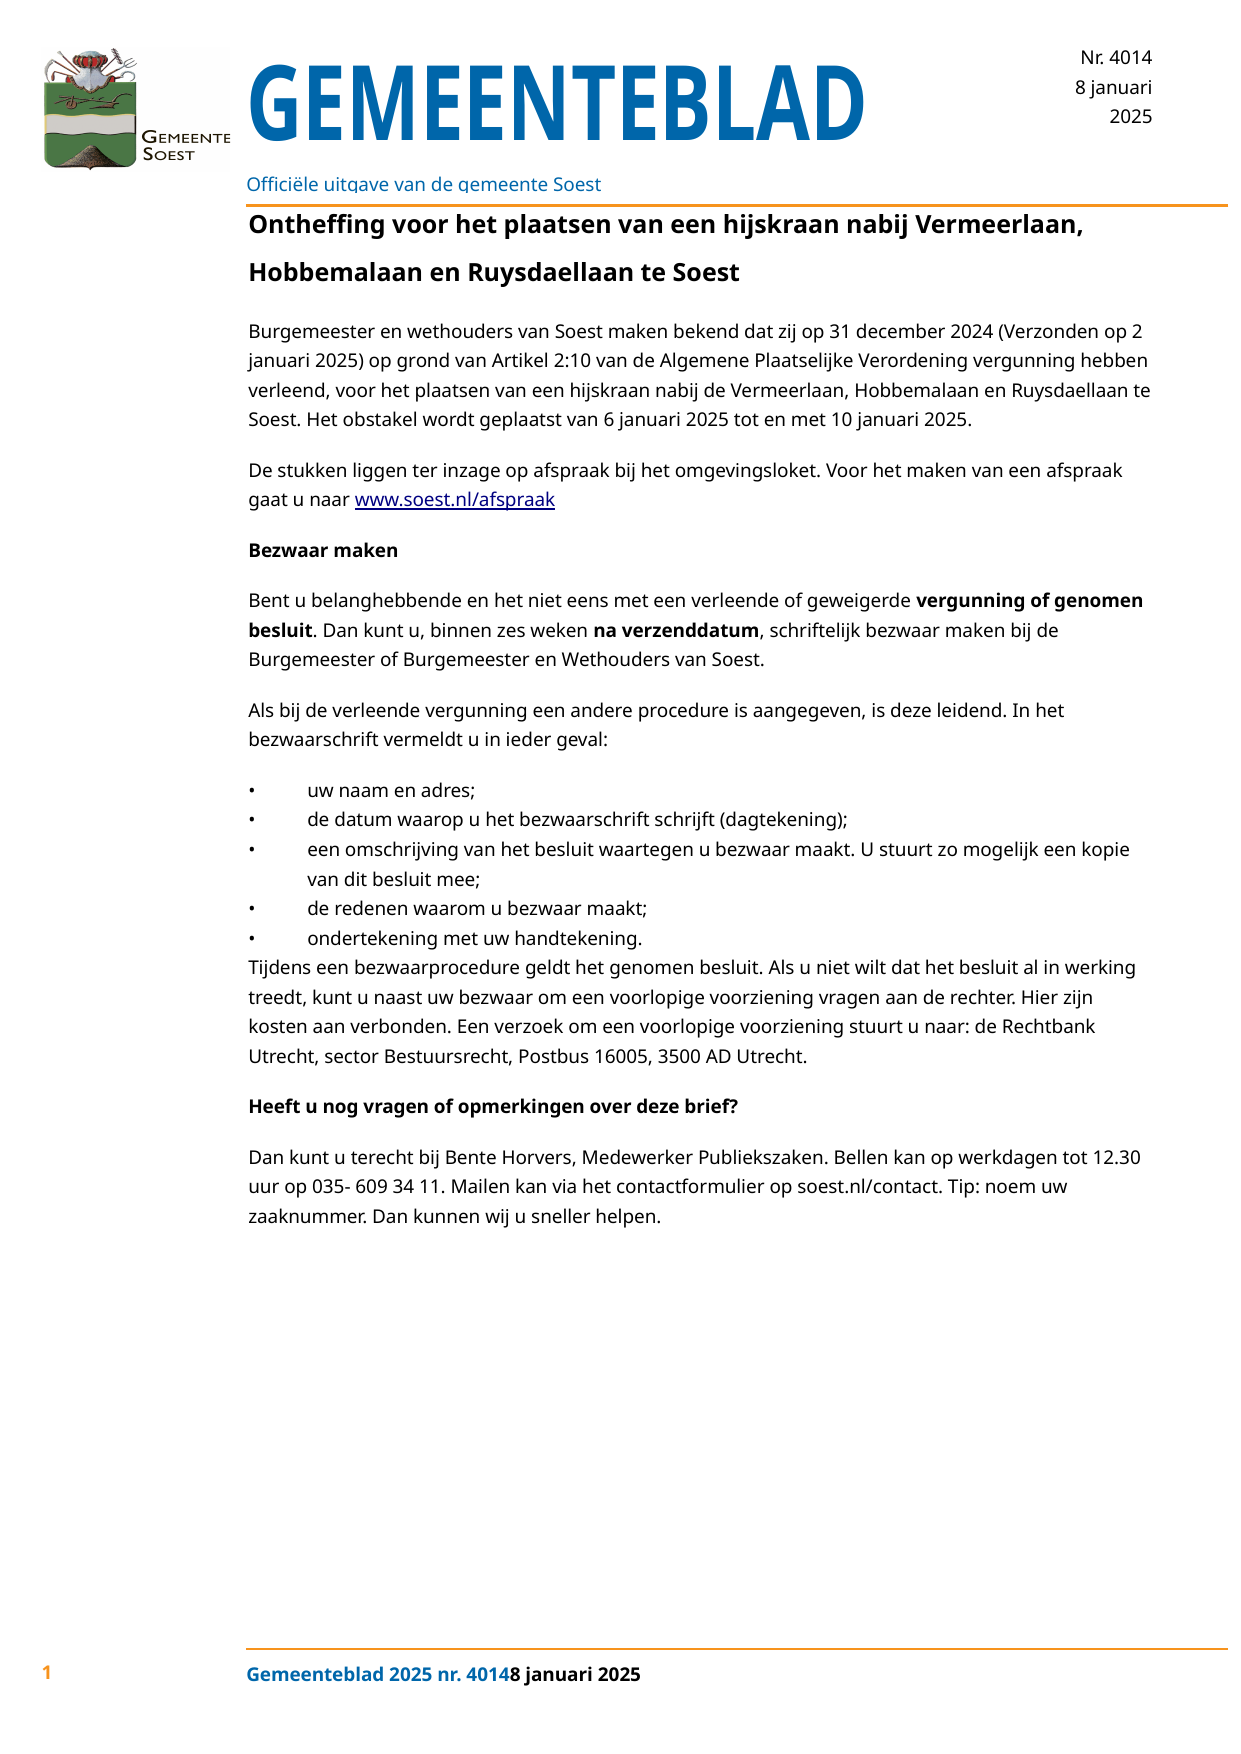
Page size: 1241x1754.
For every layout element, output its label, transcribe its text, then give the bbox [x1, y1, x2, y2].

text Bent u belanghebbende en het niet eens met een verleende of geweigerde vergunning of genomen besluit. Dan kunt u, binnen zes weken na verzenddatum, schriftelijk bezwaar maken bij de Burgemeester of Burgemeester en Wethouders van Soest. [248, 587, 1152, 672]
text Burgemeester en wethouders van Soest maken bekend dat zij op 31 december 2024 (Verzonden op 2 januari 2025) op grond van Artikel 2:10 van de Algemene Plaatselijke Verordening vergunning hebben verleend, voor het plaatsen van een hijskraan nabij de Vermeerlaan, Hobbemalaan en Ruysdaellaan te Soest. Het obstakel wordt geplaatst van 6 januari 2025 tot en met 10 januari 2025. [248, 318, 1152, 432]
text Ontheffing voor het plaatsen van een hijskraan nabij Vermeerlaan, Hobbemalaan en Ruysdaellaan te Soest [248, 207, 1152, 288]
text Als bij de verleende vergunning een andere procedure is aangegeven, is deze leidend. In het bezwaarschrift vermeldt u in ieder geval: [248, 697, 1152, 752]
list de datum waarop u het bezwaarschrift schrijft (dagtekening); [248, 807, 1152, 832]
list de redenen waarom u bezwaar maakt; [248, 895, 1152, 921]
text Heeft u nog vragen of opmerkingen over deze brief? [248, 1094, 1152, 1119]
text Dan kunt u terecht bij Bente Horvers, Medewerker Publiekszaken. Bellen kan op werkdagen tot 12.30 uur op 035- 609 34 11. Mailen kan via het contactformulier op soest.nl/contact. Tip: noem uw zaaknummer. Dan kunnen wij u sneller helpen. [248, 1144, 1152, 1229]
list uw naam en adres; [248, 777, 1152, 803]
text Bezwaar maken [248, 537, 1152, 563]
text De stukken liggen ter inzage op afspraak bij het omgevingsloket. Voor het maken van een afspraak gaat u naar www.soest.nl/afspraak [248, 457, 1152, 512]
text Tijdens een bezwaarprocedure geldt het genomen besluit. Als u niet wilt dat het besluit al in werking treedt, kunt u naast uw bezwaar om een voorlopige voorziening vragen aan de rechter. Hier zijn kosten aan verbonden. Een verzoek om een voorlopige voorziening stuurt u naar: de Rechtbank Utrecht, sector Bestuursrecht, Postbus 16005, 3500 AD Utrecht. [248, 954, 1152, 1069]
list ondertekening met uw handtekening. [248, 925, 1152, 951]
list een omschrijving van het besluit waartegen u bezwaar maakt. U stuurt zo mogelijk een kopie van dit besluit mee; [248, 836, 1152, 892]
picture [41, 47, 231, 172]
